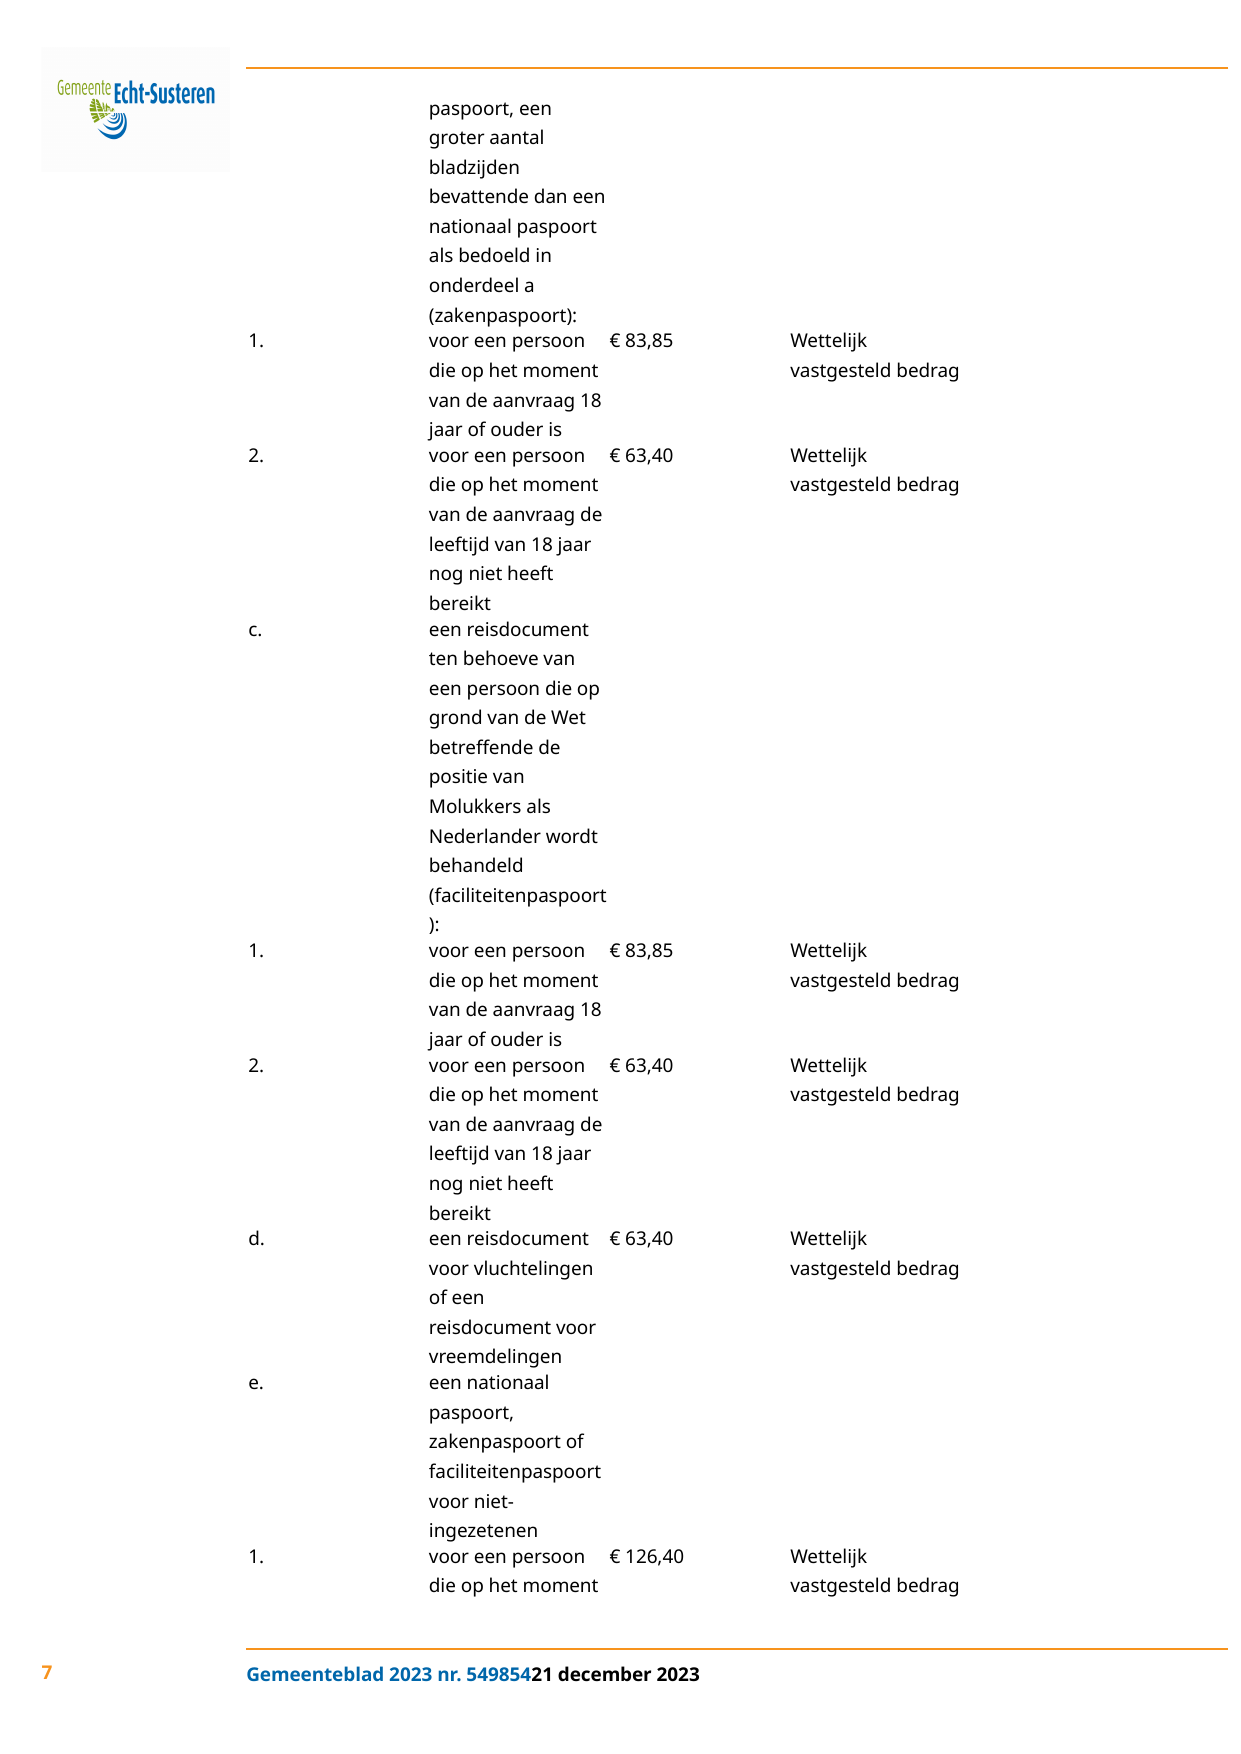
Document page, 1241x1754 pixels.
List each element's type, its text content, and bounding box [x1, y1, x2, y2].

table_cell Wettelijk vastgesteld bedrag [790, 328, 971, 442]
table_cell [971, 937, 1152, 1052]
table_cell [971, 95, 1152, 328]
table_cell voor een persoon die op het moment van de aanvraag de leeftijd van 18 jaar nog niet heeft bereikt [429, 442, 609, 616]
table_cell [971, 1052, 1152, 1225]
table_cell Wettelijk vastgesteld bedrag [790, 937, 971, 1052]
table_cell € 63,40 [609, 1225, 790, 1369]
table_cell c. [248, 616, 429, 937]
table_cell voor een persoon die op het moment [429, 1543, 609, 1598]
table_cell [609, 95, 790, 328]
picture [41, 47, 231, 172]
table_cell d. [248, 1225, 429, 1369]
table_cell [790, 95, 971, 328]
table_cell [971, 1370, 1152, 1543]
table_cell Wettelijk vastgesteld bedrag [790, 1225, 971, 1369]
table_cell Wettelijk vastgesteld bedrag [790, 1543, 971, 1598]
table_cell € 63,40 [609, 442, 790, 616]
table_cell Wettelijk vastgesteld bedrag [790, 1052, 971, 1225]
table_cell een reisdocument voor vluchtelingen of een reisdocument voor vreemdelingen [429, 1225, 609, 1369]
table_cell 1. [248, 1543, 429, 1598]
table_cell 1. [248, 937, 429, 1052]
table_cell [971, 616, 1152, 937]
table_cell [971, 1543, 1152, 1598]
table_cell [971, 328, 1152, 442]
table_cell 1. [248, 328, 429, 442]
table_cell [609, 616, 790, 937]
table_cell € 83,85 [609, 328, 790, 442]
table_cell € 126,40 [609, 1543, 790, 1598]
table_cell 2. [248, 442, 429, 616]
table_cell [790, 616, 971, 937]
table_cell [609, 1370, 790, 1543]
table_cell Wettelijk vastgesteld bedrag [790, 442, 971, 616]
table_cell een reisdocument ten behoeve van een persoon die op grond van de Wet betreffende de positie van Molukkers als Nederlander wordt behandeld (faciliteitenpaspoort): [429, 616, 609, 937]
table_cell een nationaal paspoort, zakenpaspoort of faciliteitenpaspoort voor niet-ingezetenen [429, 1370, 609, 1543]
table_cell 2. [248, 1052, 429, 1225]
table_cell [971, 442, 1152, 616]
table_cell paspoort, een groter aantal bladzijden bevattende dan een nationaal paspoort als bedoeld in onderdeel a (zakenpaspoort): [429, 95, 609, 328]
table_cell voor een persoon die op het moment van de aanvraag 18 jaar of ouder is [429, 937, 609, 1052]
table_cell voor een persoon die op het moment van de aanvraag de leeftijd van 18 jaar nog niet heeft bereikt [429, 1052, 609, 1225]
table_cell € 63,40 [609, 1052, 790, 1225]
table_cell [790, 1370, 971, 1543]
table_cell € 83,85 [609, 937, 790, 1052]
table_cell [248, 95, 429, 328]
table_cell [971, 1225, 1152, 1369]
table_cell e. [248, 1370, 429, 1543]
table_cell voor een persoon die op het moment van de aanvraag 18 jaar of ouder is [429, 328, 609, 442]
